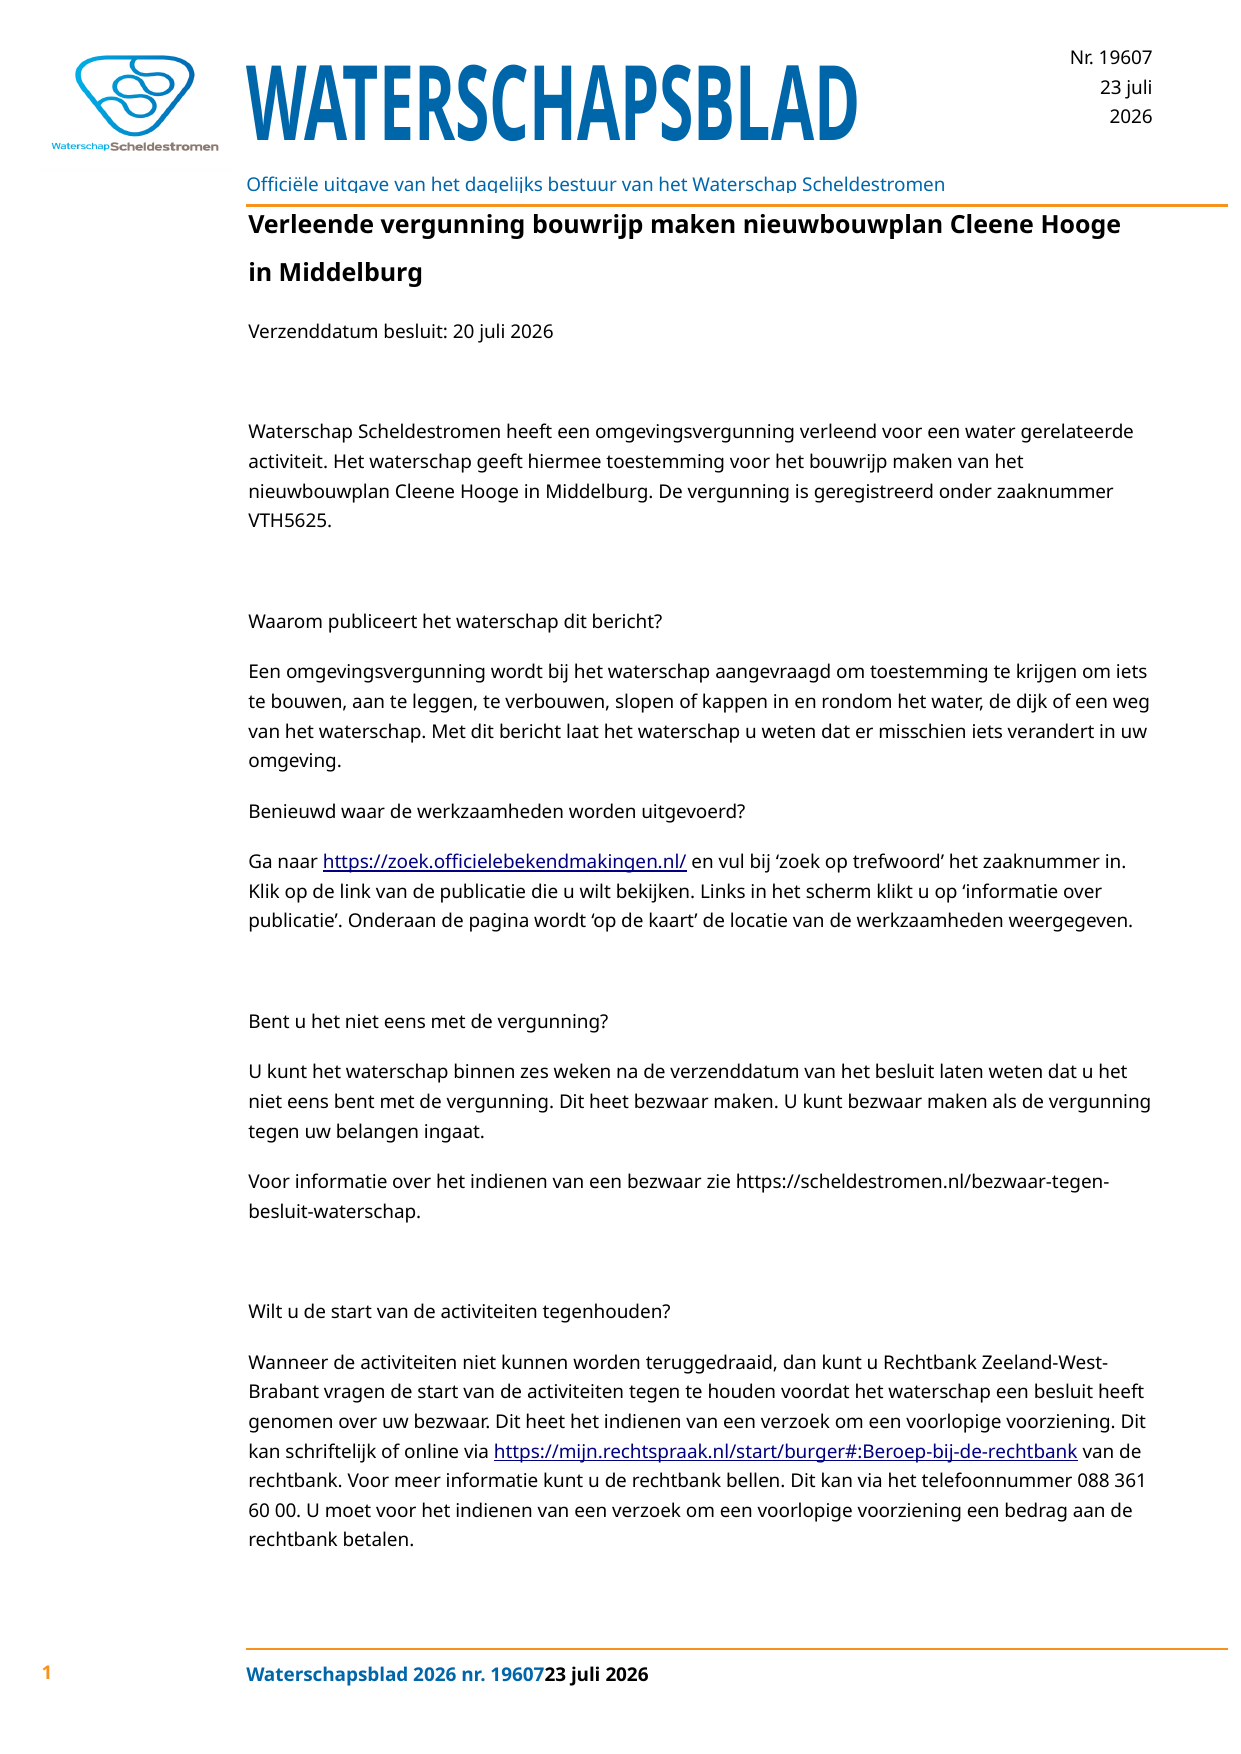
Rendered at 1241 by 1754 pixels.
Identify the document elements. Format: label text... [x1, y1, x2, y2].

text Waterschap Scheldestromen heeft een omgevingsvergunning verleend voor een water gerelateerde activiteit. Het waterschap geeft hiermee toestemming voor het bouwrijp maken van het nieuwbouwplan Cleene Hooge in Middelburg. De vergunning is geregistreerd onder zaaknummer VTH5625. [248, 419, 1152, 533]
text Ga naar https://zoek.officielebekendmakingen.nl/ en vul bij ‘zoek op trefwoord’ het zaaknummer in. Klik op de link van de publicatie die u wilt bekijken. Links in het scherm klikt u op ‘informatie over publicatie’. Onderaan de pagina wordt ‘op de kaart’ de locatie van de werkzaamheden weergegeven. [248, 848, 1152, 933]
text Verleende vergunning bouwrijp maken nieuwbouwplan Cleene Hooge in Middelburg [248, 207, 1152, 288]
text Voor informatie over het indienen van een bezwaar zie https://scheldestromen.nl/bezwaar-tegen-besluit-waterschap. [248, 1168, 1152, 1224]
text Bent u het niet eens met de vergunning? [248, 1008, 1152, 1034]
text Wilt u de start van de activiteiten tegenhouden? [248, 1299, 1152, 1324]
picture [41, 47, 231, 172]
text Verzenddatum besluit: 20 juli 2026 [248, 318, 1152, 344]
text Wanneer de activiteiten niet kunnen worden teruggedraaid, dan kunt u Rechtbank Zeeland-West-Brabant vragen de start van de activiteiten tegen te houden voordat het waterschap een besluit heeft genomen over uw bezwaar. Dit heet het indienen van een verzoek om een voorlopige voorziening. Dit kan schriftelijk of online via https://mijn.rechtspraak.nl/start/burger#:Beroep-bij-de-rechtbank van de rechtbank. Voor meer informatie kunt u de rechtbank bellen. Dit kan via het telefoonnummer 088 361 60 00. U moet voor het indienen van een verzoek om een voorlopige voorziening een bedrag aan de rechtbank betalen. [248, 1349, 1152, 1552]
text Benieuwd waar de werkzaamheden worden uitgevoerd? [248, 798, 1152, 824]
text Een omgevingsvergunning wordt bij het waterschap aangevraagd om toestemming te krijgen om iets te bouwen, aan te leggen, te verbouwen, slopen of kappen in en rondom het water, de dijk of een weg van het waterschap. Met dit bericht laat het waterschap u weten dat er misschien iets verandert in uw omgeving. [248, 659, 1152, 773]
text U kunt het waterschap binnen zes weken na de verzenddatum van het besluit laten weten dat u het niet eens bent met de vergunning. Dit heet bezwaar maken. U kunt bezwaar maken als de vergunning tegen uw belangen ingaat. [248, 1059, 1152, 1144]
text Waarom publiceert het waterschap dit bericht? [248, 608, 1152, 634]
